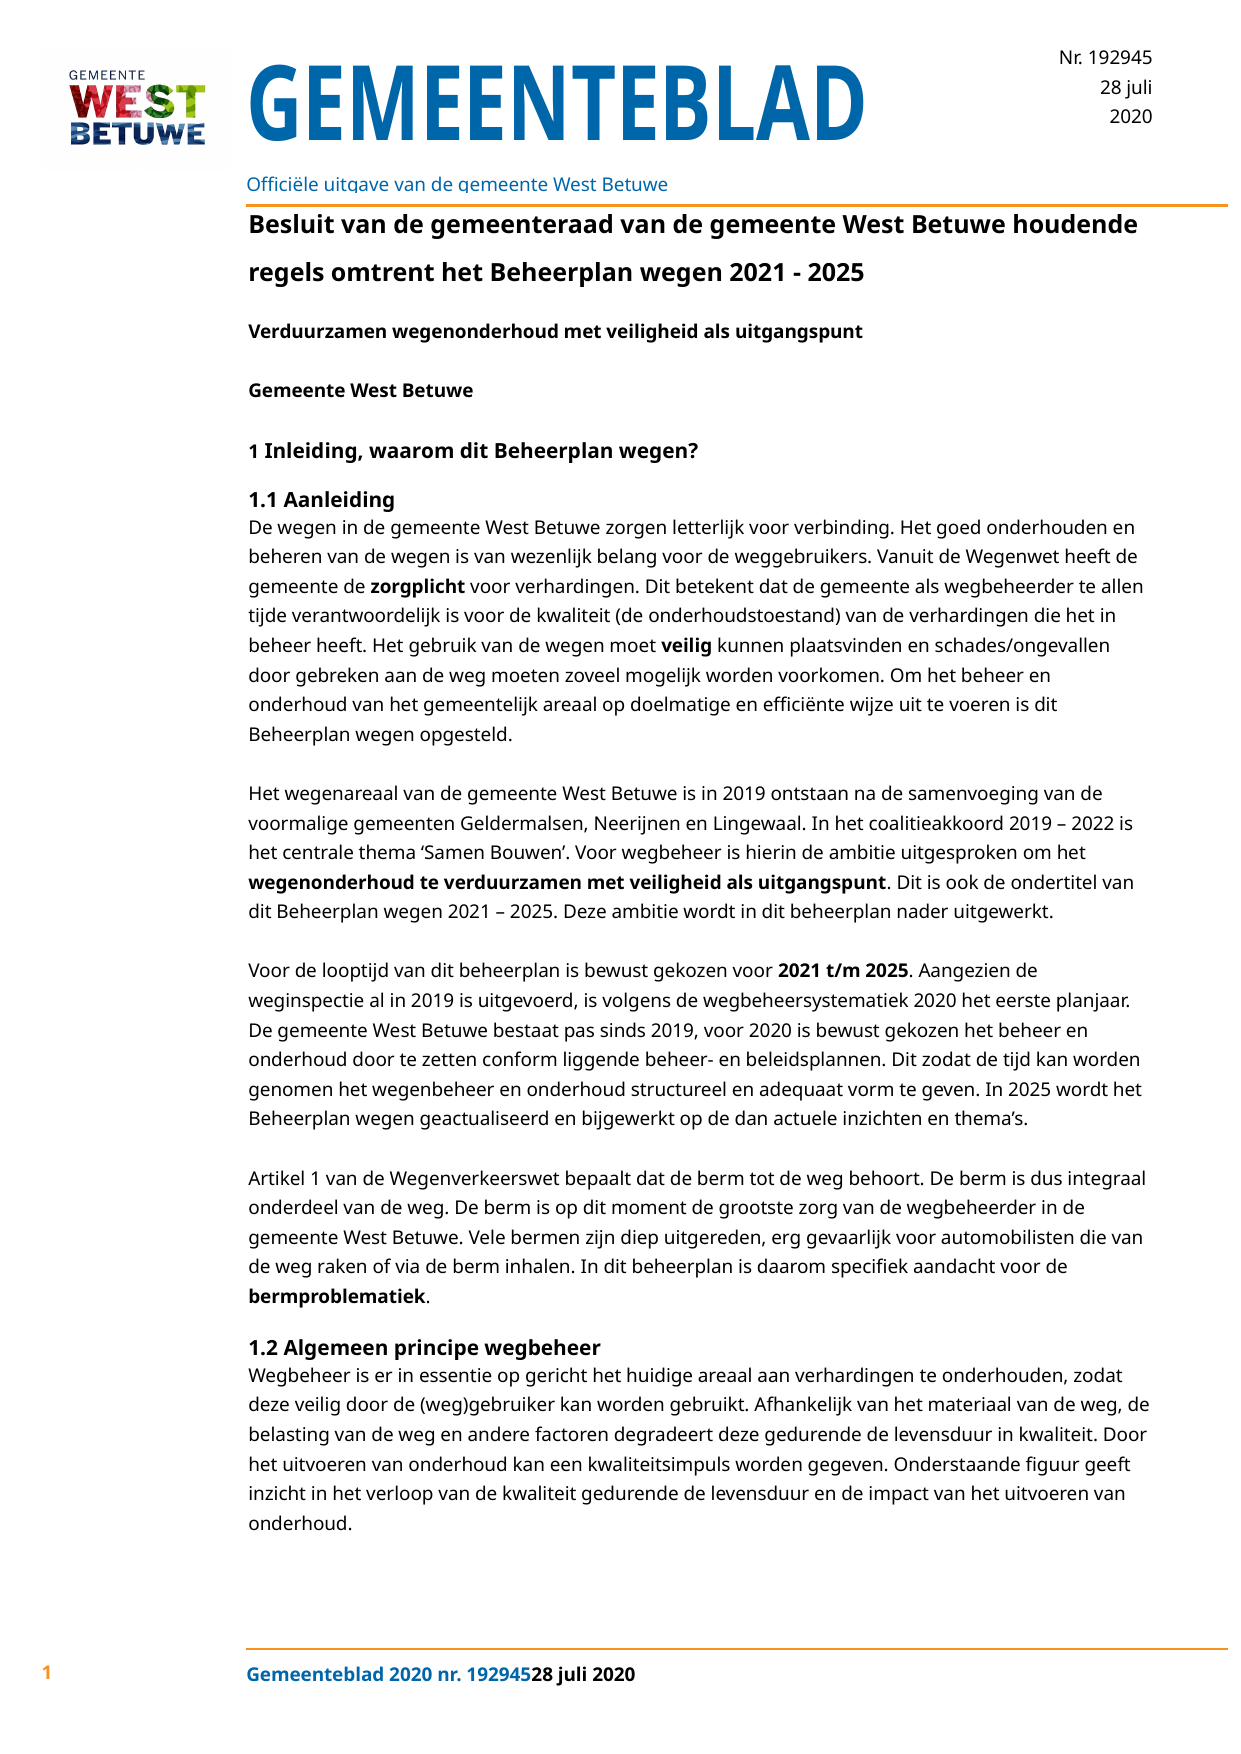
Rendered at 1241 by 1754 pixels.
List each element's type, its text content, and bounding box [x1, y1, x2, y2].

text Besluit van de gemeenteraad van de gemeente West Betuwe houdende regels omtrent het Beheerplan wegen 2021 - 2025 [248, 207, 1152, 288]
text Wegbeheer is er in essentie op gericht het huidige areaal aan verhardingen te onderhouden, zodat deze veilig door de (weg)gebruiker kan worden gebruikt. Afhankelijk van het materiaal van de weg, de belasting van de weg en andere factoren degradeert deze gedurende de levensduur in kwaliteit. Door het uitvoeren van onderhoud kan een kwaliteitsimpuls worden gegeven. Onderstaande figuur geeft inzicht in het verloop van de kwaliteit gedurende de levensduur en de impact van het uitvoeren van onderhoud. [248, 1362, 1152, 1536]
text Gemeente West Betuwe [248, 377, 1152, 403]
text Voor de looptijd van dit beheerplan is bewust gekozen voor 2021 t/m 2025. Aangezien de weginspectie al in 2019 is uitgevoerd, is volgens de wegbeheersystematiek 2020 het eerste planjaar. De gemeente West Betuwe bestaat pas sinds 2019, voor 2020 is bewust gekozen het beheer en onderhoud door te zetten conform liggende beheer- en beleidsplannen. Dit zodat de tijd kan worden genomen het wegenbeheer en onderhoud structureel en adequaat vorm te geven. In 2025 wordt het Beheerplan wegen geactualiseerd en bijgewerkt op de dan actuele inzichten en thema’s. [248, 958, 1152, 1131]
text 1.2 Algemeen principe wegbeheer [248, 1333, 1152, 1362]
text Artikel 1 van de Wegenverkeerswet bepaalt dat de berm tot de weg behoort. De berm is dus integraal onderdeel van de weg. De berm is op dit moment de grootste zorg van de wegbeheerder in de gemeente West Betuwe. Vele bermen zijn diep uitgereden, erg gevaarlijk voor automobilisten die van de weg raken of via de berm inhalen. In dit beheerplan is daarom specifiek aandacht voor de bermproblematiek. [248, 1165, 1152, 1309]
text De wegen in de gemeente West Betuwe zorgen letterlijk voor verbinding. Het goed onderhouden en beheren van de wegen is van wezenlijk belang voor de weggebruikers. Vanuit de Wegenwet heeft de gemeente de zorgplicht voor verhardingen. Dit betekent dat de gemeente als wegbeheerder te allen tijde verantwoordelijk is voor de kwaliteit (de onderhoudstoestand) van de verhardingen die het in beheer heeft. Het gebruik van de wegen moet veilig kunnen plaatsvinden en schades/ongevallen door gebreken aan de weg moeten zoveel mogelijk worden voorkomen. Om het beheer en onderhoud van het gemeentelijk areaal op doelmatige en efficiënte wijze uit te voeren is dit Beheerplan wegen opgesteld. [248, 514, 1152, 747]
picture [41, 47, 231, 172]
text 1 Inleiding, waarom dit Beheerplan wegen? [248, 436, 1152, 465]
text 1.1 Aanleiding [248, 486, 1152, 514]
text Het wegenareaal van de gemeente West Betuwe is in 2019 ontstaan na de samenvoeging van de voormalige gemeenten Geldermalsen, Neerijnen en Lingewaal. In het coalitieakkoord 2019 – 2022 is het centrale thema ‘Samen Bouwen’. Voor wegbeheer is hierin de ambitie uitgesproken om het wegenonderhoud te verduurzamen met veiligheid als uitgangspunt. Dit is ook de ondertitel van dit Beheerplan wegen 2021 – 2025. Deze ambitie wordt in dit beheerplan nader uitgewerkt. [248, 780, 1152, 924]
text Verduurzamen wegenonderhoud met veiligheid als uitgangspunt [248, 318, 1152, 344]
